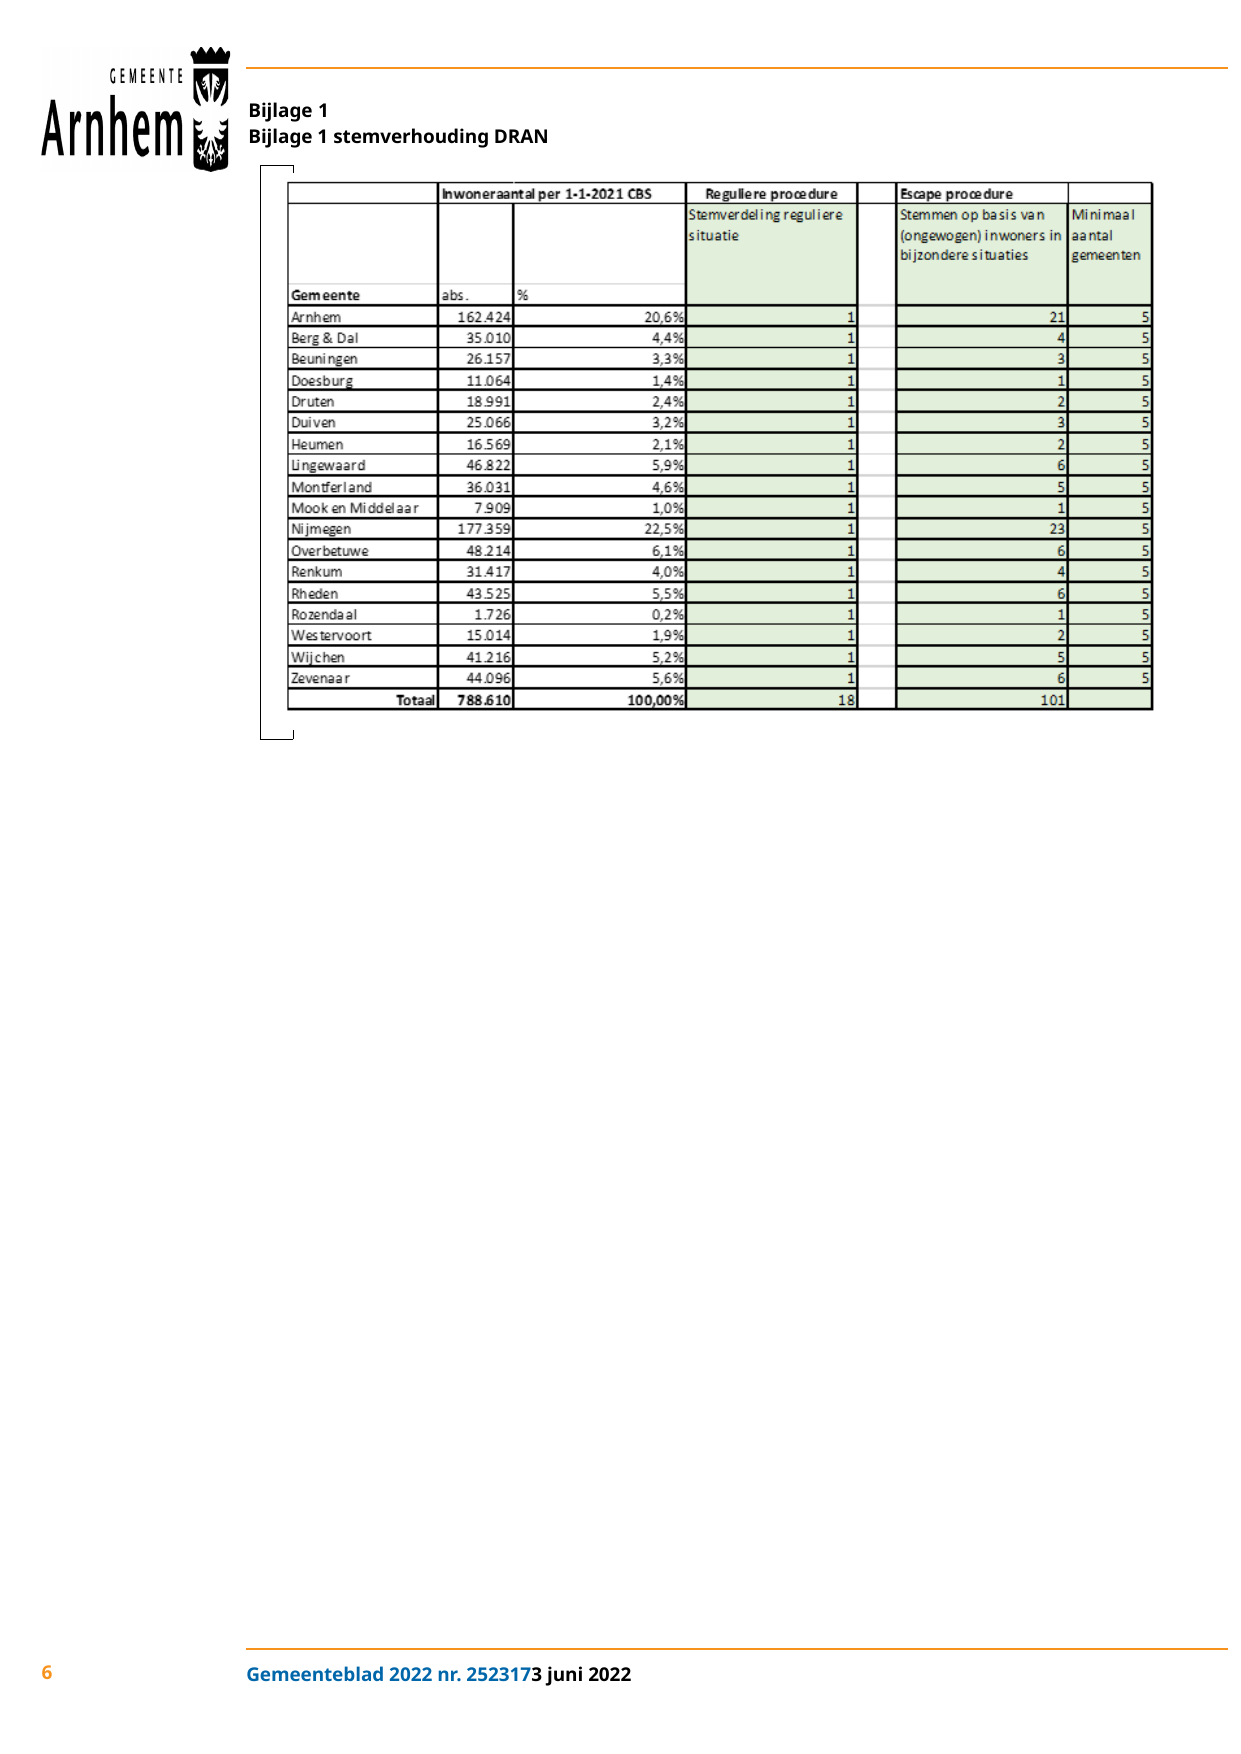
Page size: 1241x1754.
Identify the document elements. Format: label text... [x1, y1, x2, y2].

picture [41, 47, 231, 172]
text Bijlage 1 stemverhouding DRAN [248, 123, 1152, 149]
picture [268, 173, 1173, 730]
text Bijlage 1 [248, 95, 1152, 123]
